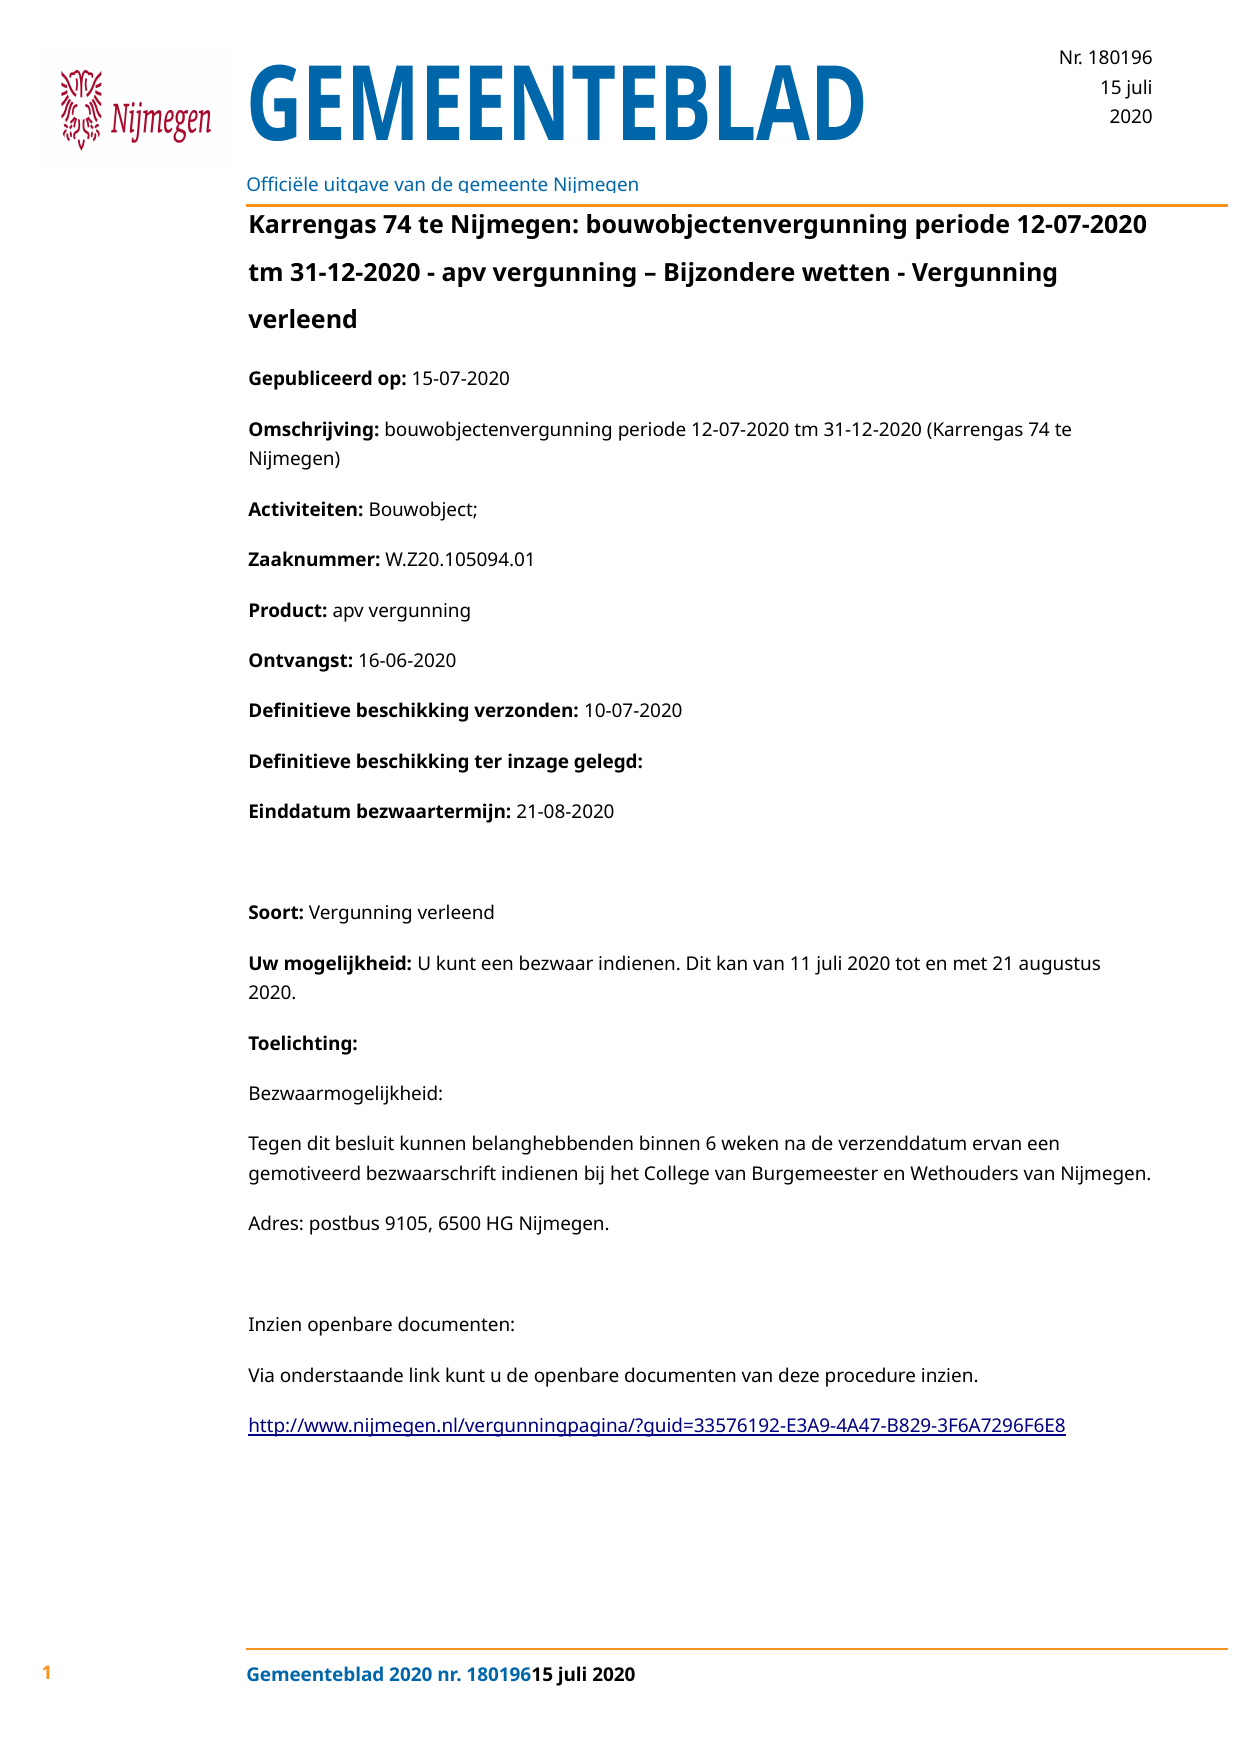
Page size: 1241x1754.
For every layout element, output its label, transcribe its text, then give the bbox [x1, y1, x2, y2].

text Bezwaarmogelijkheid: [248, 1080, 1152, 1106]
text Via onderstaande link kunt u de openbare documenten van deze procedure inzien. [248, 1362, 1152, 1387]
text Activiteiten: Bouwobject; [248, 496, 1152, 522]
text Zaaknummer: W.Z20.105094.01 [248, 546, 1152, 572]
text Karrengas 74 te Nijmegen: bouwobjectenvergunning periode 12-07-2020 tm 31-12-2020 - apv vergunning – Bijzondere wetten - Vergunning verleend [248, 207, 1152, 336]
text Definitieve beschikking verzonden: 10-07-2020 [248, 698, 1152, 723]
text Definitieve beschikking ter inzage gelegd: [248, 748, 1152, 774]
text Uw mogelijkheid: U kunt een bezwaar indienen. Dit kan van 11 juli 2020 tot en met 21 augustus 2020. [248, 950, 1152, 1005]
text Product: apv vergunning [248, 597, 1152, 622]
text http://www.nijmegen.nl/vergunningpagina/?guid=33576192-E3A9-4A47-B829-3F6A7296F6E8 [248, 1412, 1152, 1438]
text Einddatum bezwaartermijn: 21-08-2020 [248, 798, 1152, 824]
text Inzien openbare documenten: [248, 1311, 1152, 1337]
picture [41, 47, 231, 172]
text Toelichting: [248, 1030, 1152, 1055]
text Ontvangst: 16-06-2020 [248, 647, 1152, 673]
text Omschrijving: bouwobjectenvergunning periode 12-07-2020 tm 31-12-2020 (Karrengas 74 te Nijmegen) [248, 416, 1152, 471]
text Adres: postbus 9105, 6500 HG Nijmegen. [248, 1211, 1152, 1236]
text Tegen dit besluit kunnen belanghebbenden binnen 6 weken na de verzenddatum ervan een gemotiveerd bezwaarschrift indienen bij het College van Burgemeester en Wethouders van Nijmegen. [248, 1131, 1152, 1186]
text Gepubliceerd op: 15-07-2020 [248, 366, 1152, 391]
text Soort: Vergunning verleend [248, 899, 1152, 925]
